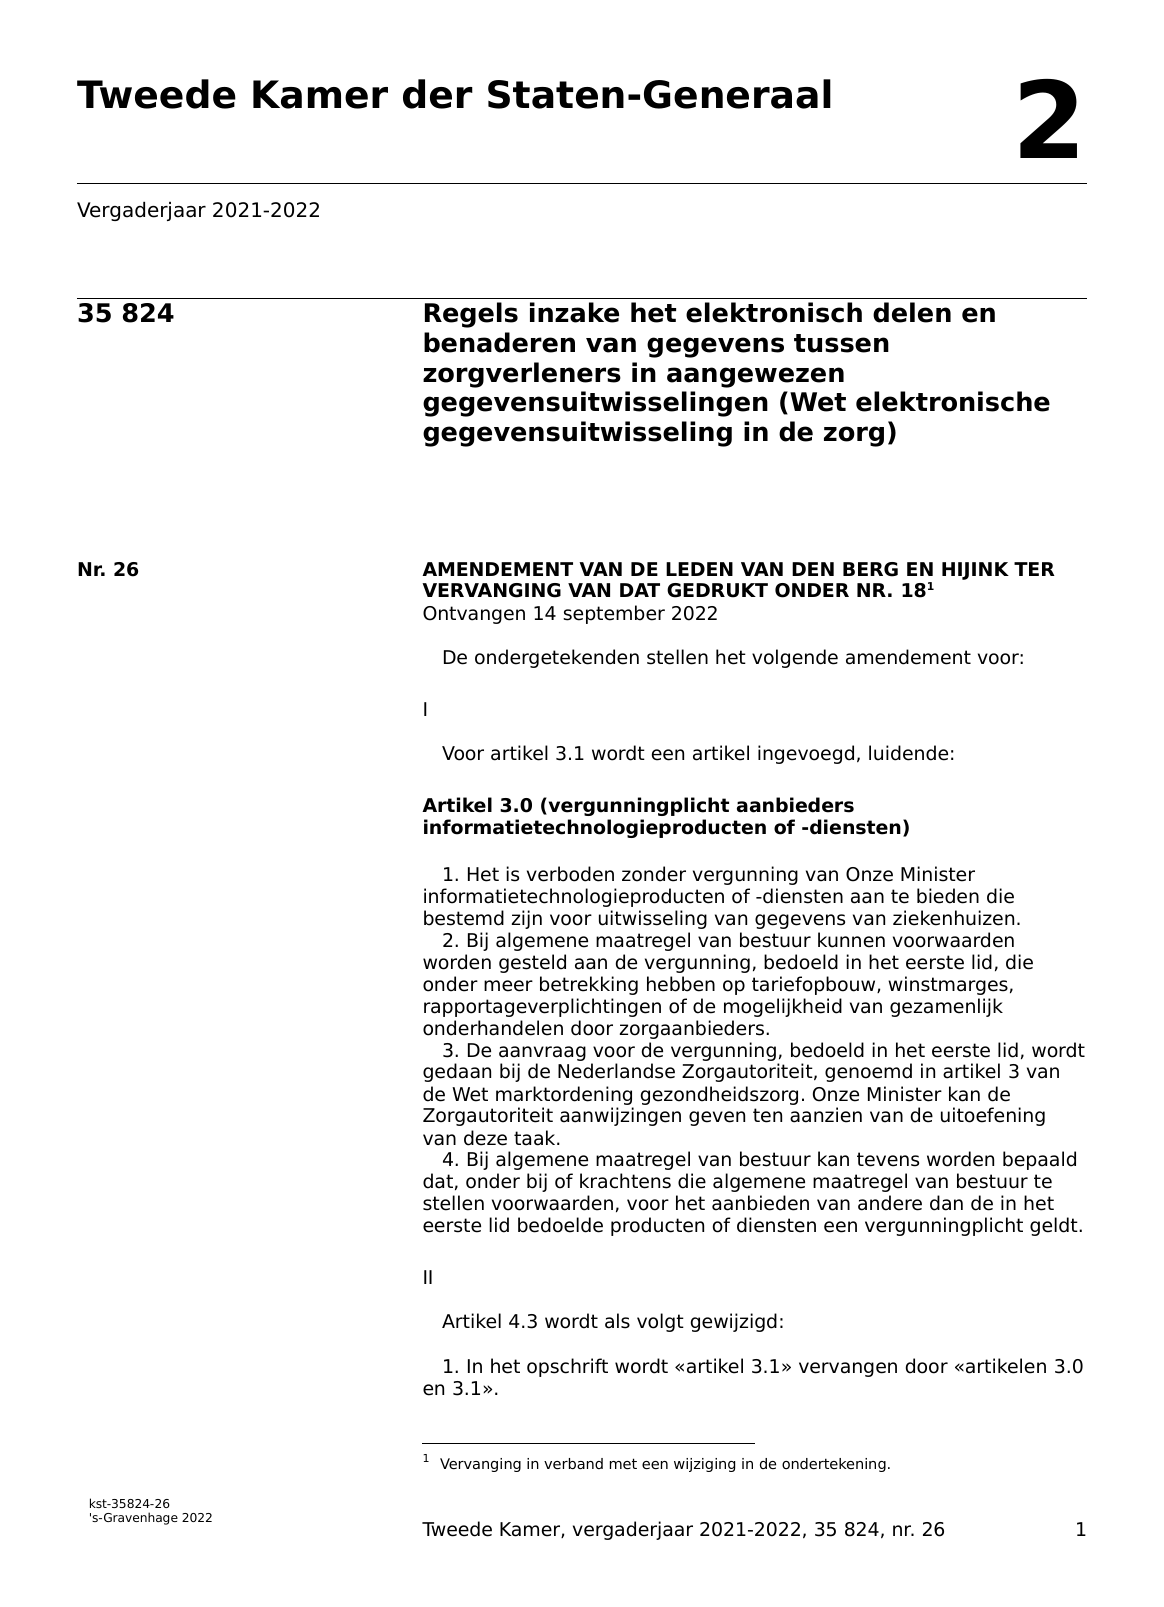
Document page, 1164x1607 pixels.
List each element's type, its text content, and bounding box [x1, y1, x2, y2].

text 2. Bij algemene maatregel van bestuur kunnen voorwaarden worden gesteld aan de vergunning, bedoeld in het eerste lid, die onder meer betrekking hebben op tariefopbouw, winstmarges, rapportageverplichtingen of de mogelijkheid van gezamenlijk onderhandelen door zorgaanbieders. [422, 929, 1087, 1039]
text 1. Het is verboden zonder vergunning van Onze Minister informatietechnologieproducten of -diensten aan te bieden die bestemd zijn voor uitwisseling van gegevens van ziekenhuizen. [422, 864, 1087, 929]
text Artikel 4.3 wordt als volgt gewijzigd: [422, 1311, 1087, 1333]
table_header Tweede Kamer der Staten-Generaal [77, 59, 886, 183]
text Ontvangen 14 september 2022 [422, 602, 1087, 624]
text kst-35824-26 [88, 1497, 323, 1511]
subtitle Artikel 3.0 (vergunningplicht aanbieders informatietechnologieproducten of -diensten) [422, 795, 1087, 839]
table_header 2 [886, 59, 1087, 183]
table_cell Vergaderjaar 2021-2022 [77, 184, 1087, 298]
subtitle II [422, 1267, 1087, 1289]
subtitle I [422, 698, 1087, 721]
text 1. In het opschrift wordt «artikel 3.1» vervangen door «artikelen 3.0 en 3.1». [422, 1356, 1087, 1399]
text Vervanging in verband met een wijziging in de ondertekening. [422, 1452, 1087, 1474]
text 's-Gravenhage 2022 [88, 1511, 323, 1525]
text 3. De aanvraag voor de vergunning, bedoeld in het eerste lid, wordt gedaan bij de Nederlandse Zorgautoriteit, genoemd in artikel 3 van de Wet marktordening gezondheidszorg. Onze Minister kan de Zorgautoriteit aanwijzingen geven ten aanzien van de uitoefening van deze taak. [422, 1039, 1087, 1149]
text Voor artikel 3.1 wordt een artikel ingevoegd, luidende: [422, 743, 1087, 765]
subtitle 35 824 Regels inzake het elektronisch delen en benaderen van gegevens tussen zorgverleners in aangewezen gegevensuitwisselingen (Wet elektronische gegevensuitwisseling in de zorg) [77, 299, 1087, 447]
text 4. Bij algemene maatregel van bestuur kan tevens worden bepaald dat, onder bij of krachtens die algemene maatregel van bestuur te stellen voorwaarden, voor het aanbieden van andere dan de in het eerste lid bedoelde producten of diensten een vergunningplicht geldt. [422, 1149, 1087, 1237]
subtitle Nr. 26 AMENDEMENT VAN DE LEDEN VAN DEN BERG EN HIJINK TER VERVANGING VAN DAT GEDRUKT ONDER NR. 18 [77, 558, 1087, 602]
text De ondergetekenden stellen het volgende amendement voor: [422, 647, 1087, 668]
